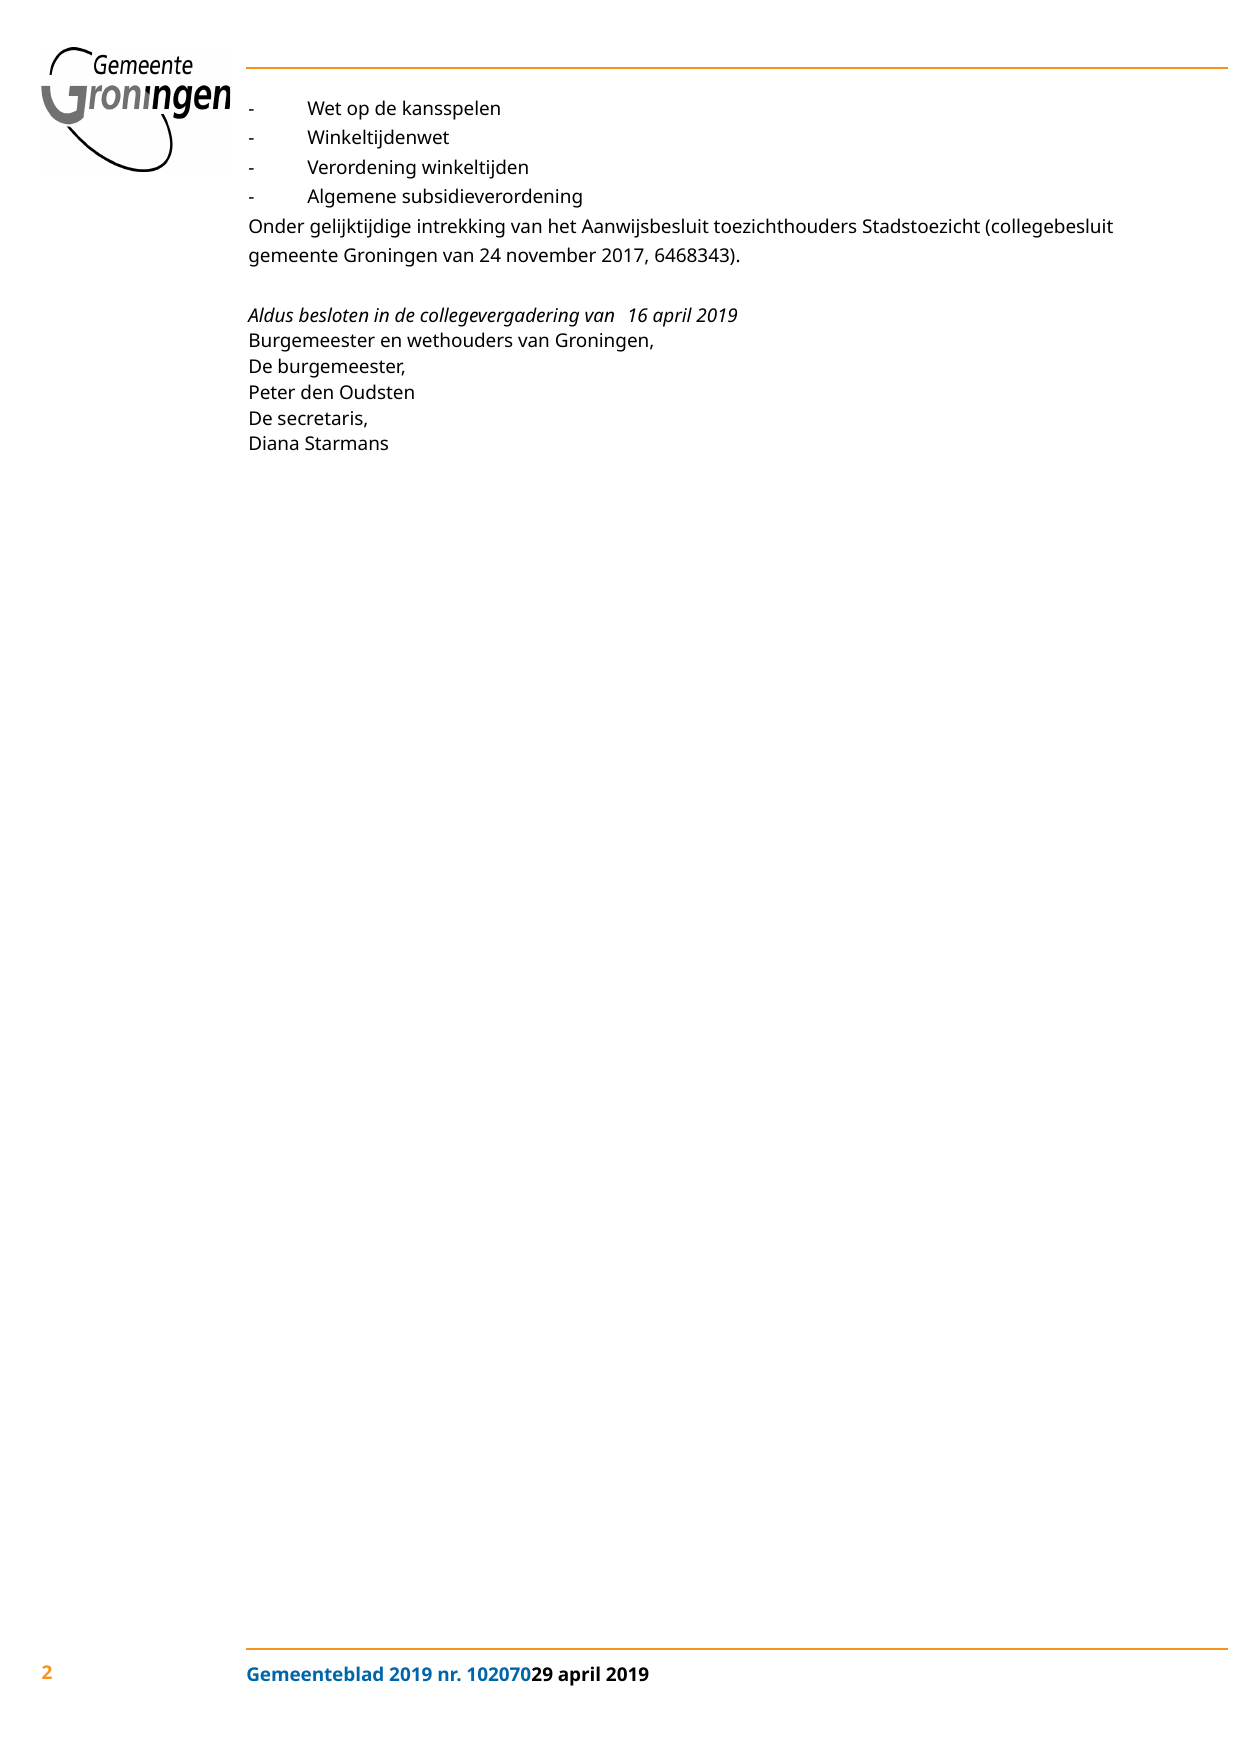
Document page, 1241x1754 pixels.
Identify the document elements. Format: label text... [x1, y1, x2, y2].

text Diana Starmans [248, 431, 1152, 456]
picture [41, 47, 231, 172]
text Onder gelijktijdige intrekking van het Aanwijsbesluit toezichthouders Stadstoezicht (collegebesluit gemeente Groningen van 24 november 2017, 6468343). [248, 213, 1152, 268]
list Wet op de kansspelen [248, 95, 1152, 121]
text Burgemeester en wethouders van Groningen, [248, 328, 1152, 353]
text Aldus besloten in de collegevergadering van 16 april 2019 [248, 302, 1152, 328]
list Winkeltijdenwet [248, 124, 1152, 150]
text Peter den Oudsten [248, 379, 1152, 405]
list Verordening winkeltijden [248, 154, 1152, 180]
text De burgemeester, [248, 353, 1152, 379]
text De secretaris, [248, 405, 1152, 431]
list Algemene subsidieverordening [248, 183, 1152, 209]
